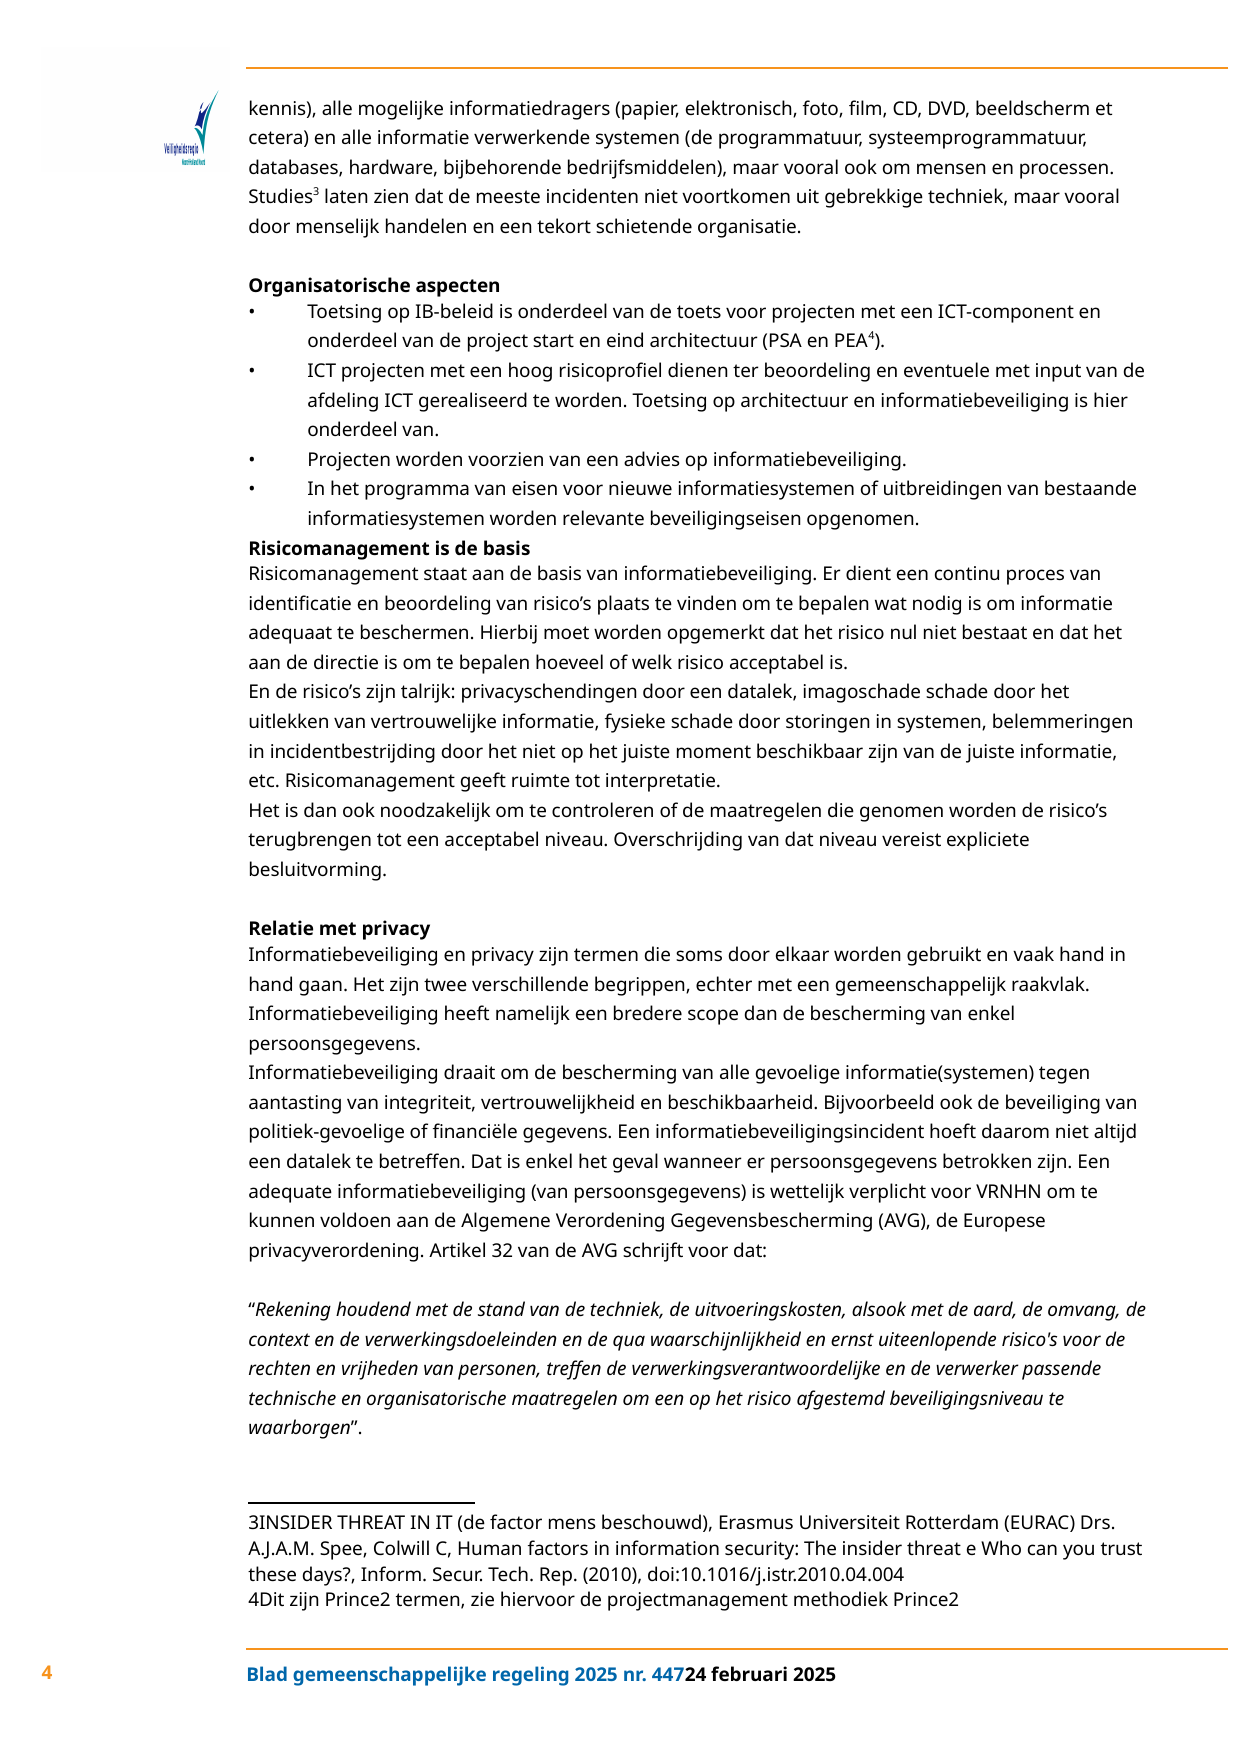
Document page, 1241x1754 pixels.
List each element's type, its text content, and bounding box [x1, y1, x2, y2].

text “Rekening houdend met de stand van de techniek, de uitvoeringskosten, alsook met de aard, de omvang, de context en de verwerkingsdoeleinden en de qua waarschijnlijkheid en ernst uiteenlopende risico's voor de rechten en vrijheden van personen, treffen de verwerkingsverantwoordelijke en de verwerker passende technische en organisatorische maatregelen om een op het risico afgestemd beveiligingsniveau te waarborgen”. [248, 1296, 1152, 1440]
picture [41, 47, 231, 172]
text Het is dan ook noodzakelijk om te controleren of de maatregelen die genomen worden de risico’s terugbrengen tot een acceptabel niveau. Overschrijding van dat niveau vereist expliciete besluitvorming. [248, 797, 1152, 882]
text Informatiebeveiliging draait om de bescherming van alle gevoelige informatie(systemen) tegen aantasting van integriteit, vertrouwelijkheid en beschikbaarheid. Bijvoorbeeld ook de beveiliging van politiek-gevoelige of financiële gegevens. Een informatiebeveiligingsincident hoeft daarom niet altijd een datalek te betreffen. Dat is enkel het geval wanneer er persoonsgegevens betrokken zijn. Een adequate informatiebeveiliging (van persoonsgegevens) is wettelijk verplicht voor VRNHN om te kunnen voldoen aan de Algemene Verordening Gegevensbescherming (AVG), de Europese privacyverordening. Artikel 32 van de AVG schrijft voor dat: [248, 1059, 1152, 1263]
list Dit zijn Prince2 termen, zie hiervoor de projectmanagement methodiek Prince2 [248, 1586, 1152, 1612]
list ICT projecten met een hoog risicoprofiel dienen ter beoordeling en eventuele met input van de afdeling ICT gerealiseerd te worden. Toetsing op architectuur en informatiebeveiliging is hier onderdeel van. [248, 357, 1152, 442]
list Toetsing op IB-beleid is onderdeel van de toets voor projecten met een ICT-component en onderdeel van de project start en eind architectuur (PSA en PEA). [248, 298, 1152, 353]
text Risicomanagement is de basis [248, 535, 1152, 560]
text Risicomanagement staat aan de basis van informatiebeveiliging. Er dient een continu proces van identificatie en beoordeling van risico’s plaats te vinden om te bepalen wat nodig is om informatie adequaat te beschermen. Hierbij moet worden opgemerkt dat het risico nul niet bestaat en dat het aan de directie is om te bepalen hoeveel of welk risico acceptabel is. [248, 560, 1152, 675]
list In het programma van eisen voor nieuwe informatiesystemen of uitbreidingen van bestaande informatiesystemen worden relevante beveiligingseisen opgenomen. [248, 476, 1152, 531]
text En de risico’s zijn talrijk: privacyschendingen door een datalek, imagoschade schade door het uitlekken van vertrouwelijke informatie, fysieke schade door storingen in systemen, belemmeringen in incidentbestrijding door het niet op het juiste moment beschikbaar zijn van de juiste informatie, etc. Risicomanagement geeft ruimte tot interpretatie. [248, 679, 1152, 793]
text INSIDER THREAT IN IT (de factor mens beschouwd), Erasmus Universiteit Rotterdam (EURAC) Drs. A.J.A.M. Spee, Colwill C, Human factors in information security: The insider threat e Who can you trust these days?, Inform. Secur. Tech. Rep. (2010), doi:10.1016/j.istr.2010.04.004 [248, 1509, 1152, 1586]
text Informatiebeveiliging en privacy zijn termen die soms door elkaar worden gebruikt en vaak hand in hand gaan. Het zijn twee verschillende begrippen, echter met een gemeenschappelijk raakvlak. Informatiebeveiliging heeft namelijk een bredere scope dan de bescherming van enkel persoonsgegevens. [248, 941, 1152, 1056]
text Organisatorische aspecten [248, 272, 1152, 298]
text Relatie met privacy [248, 915, 1152, 941]
text kennis), alle mogelijke informatiedragers (papier, elektronisch, foto, film, CD, DVD, beeldscherm et cetera) en alle informatie verwerkende systemen (de programmatuur, systeemprogrammatuur, databases, hardware, bijbehorende bedrijfsmiddelen), maar vooral ook om mensen en processen. Studies laten zien dat de meeste incidenten niet voortkomen uit gebrekkige techniek, maar vooral door menselijk handelen en een tekort schietende organisatie. [248, 95, 1152, 239]
list Projecten worden voorzien van een advies op informatiebeveiliging. [248, 446, 1152, 472]
